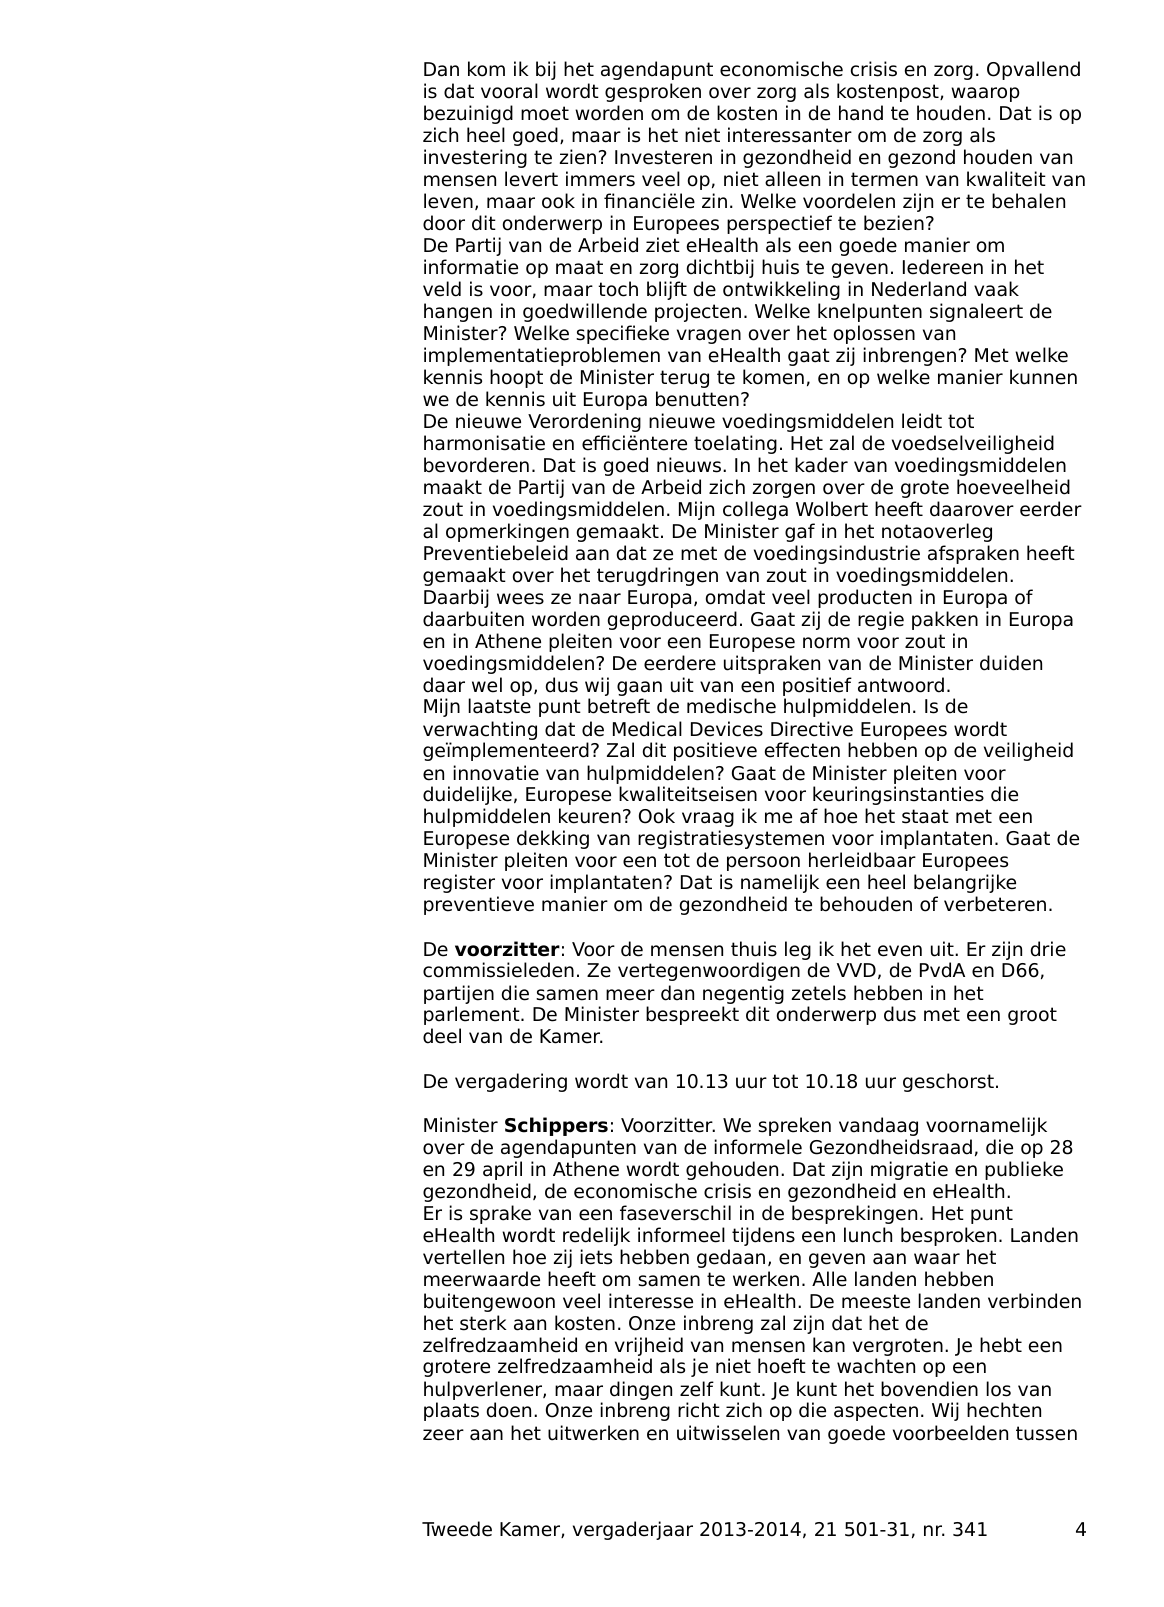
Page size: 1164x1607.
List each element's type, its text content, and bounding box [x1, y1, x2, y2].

text De Partij van de Arbeid ziet eHealth als een goede manier om informatie op maat en zorg dichtbij huis te geven. Iedereen in het veld is voor, maar toch blijft de ontwikkeling in Nederland vaak hangen in goedwillende projecten. Welke knelpunten signaleert de Minister? Welke specifieke vragen over het oplossen van implementatieproblemen van eHealth gaat zij inbrengen? Met welke kennis hoopt de Minister terug te komen, en op welke manier kunnen we de kennis uit Europa benutten? [422, 235, 1087, 411]
text Er is sprake van een faseverschil in de besprekingen. Het punt eHealth wordt redelijk informeel tijdens een lunch besproken. Landen vertellen hoe zij iets hebben gedaan, en geven aan waar het meerwaarde heeft om samen te werken. Alle landen hebben buitengewoon veel interesse in eHealth. De meeste landen verbinden het sterk aan kosten. Onze inbreng zal zijn dat het de zelfredzaamheid en vrijheid van mensen kan vergroten. Je hebt een grotere zelfredzaamheid als je niet hoeft te wachten op een hulpverlener, maar dingen zelf kunt. Je kunt het bovendien los van plaats doen. Onze inbreng richt zich op die aspecten. Wij hechten zeer aan het uitwerken en uitwisselen van goede voorbeelden tussen [422, 1203, 1087, 1444]
text Minister Schippers: Voorzitter. We spreken vandaag voornamelijk over de agendapunten van de informele Gezondheidsraad, die op 28 en 29 april in Athene wordt gehouden. Dat zijn migratie en publieke gezondheid, de economische crisis en gezondheid en eHealth. [422, 1115, 1087, 1203]
text Dan kom ik bij het agendapunt economische crisis en zorg. Opvallend is dat vooral wordt gesproken over zorg als kostenpost, waarop bezuinigd moet worden om de kosten in de hand te houden. Dat is op zich heel goed, maar is het niet interessanter om de zorg als investering te zien? Investeren in gezondheid en gezond houden van mensen levert immers veel op, niet alleen in termen van kwaliteit van leven, maar ook in financiële zin. Welke voordelen zijn er te behalen door dit onderwerp in Europees perspectief te bezien? [422, 59, 1087, 235]
text De voorzitter: Voor de mensen thuis leg ik het even uit. Er zijn drie commissieleden. Ze vertegenwoordigen de VVD, de PvdA en D66, partijen die samen meer dan negentig zetels hebben in het parlement. De Minister bespreekt dit onderwerp dus met een groot deel van de Kamer. [422, 938, 1087, 1048]
text De nieuwe Verordening nieuwe voedingsmiddelen leidt tot harmonisatie en efficiëntere toelating. Het zal de voedselveiligheid bevorderen. Dat is goed nieuws. In het kader van voedingsmiddelen maakt de Partij van de Arbeid zich zorgen over de grote hoeveelheid zout in voedingsmiddelen. Mijn collega Wolbert heeft daarover eerder al opmerkingen gemaakt. De Minister gaf in het notaoverleg Preventiebeleid aan dat ze met de voedingsindustrie afspraken heeft gemaakt over het terugdringen van zout in voedingsmiddelen. Daarbij wees ze naar Europa, omdat veel producten in Europa of daarbuiten worden geproduceerd. Gaat zij de regie pakken in Europa en in Athene pleiten voor een Europese norm voor zout in voedingsmiddelen? De eerdere uitspraken van de Minister duiden daar wel op, dus wij gaan uit van een positief antwoord. [422, 411, 1087, 696]
text Mijn laatste punt betreft de medische hulpmiddelen. Is de verwachting dat de Medical Devices Directive Europees wordt geïmplementeerd? Zal dit positieve effecten hebben op de veiligheid en innovatie van hulpmiddelen? Gaat de Minister pleiten voor duidelijke, Europese kwaliteitseisen voor keuringsinstanties die hulpmiddelen keuren? Ook vraag ik me af hoe het staat met een Europese dekking van registratiesystemen voor implantaten. Gaat de Minister pleiten voor een tot de persoon herleidbaar Europees register voor implantaten? Dat is namelijk een heel belangrijke preventieve manier om de gezondheid te behouden of verbeteren. [422, 696, 1087, 916]
text De vergadering wordt van 10.13 uur tot 10.18 uur geschorst. [422, 1071, 1087, 1092]
